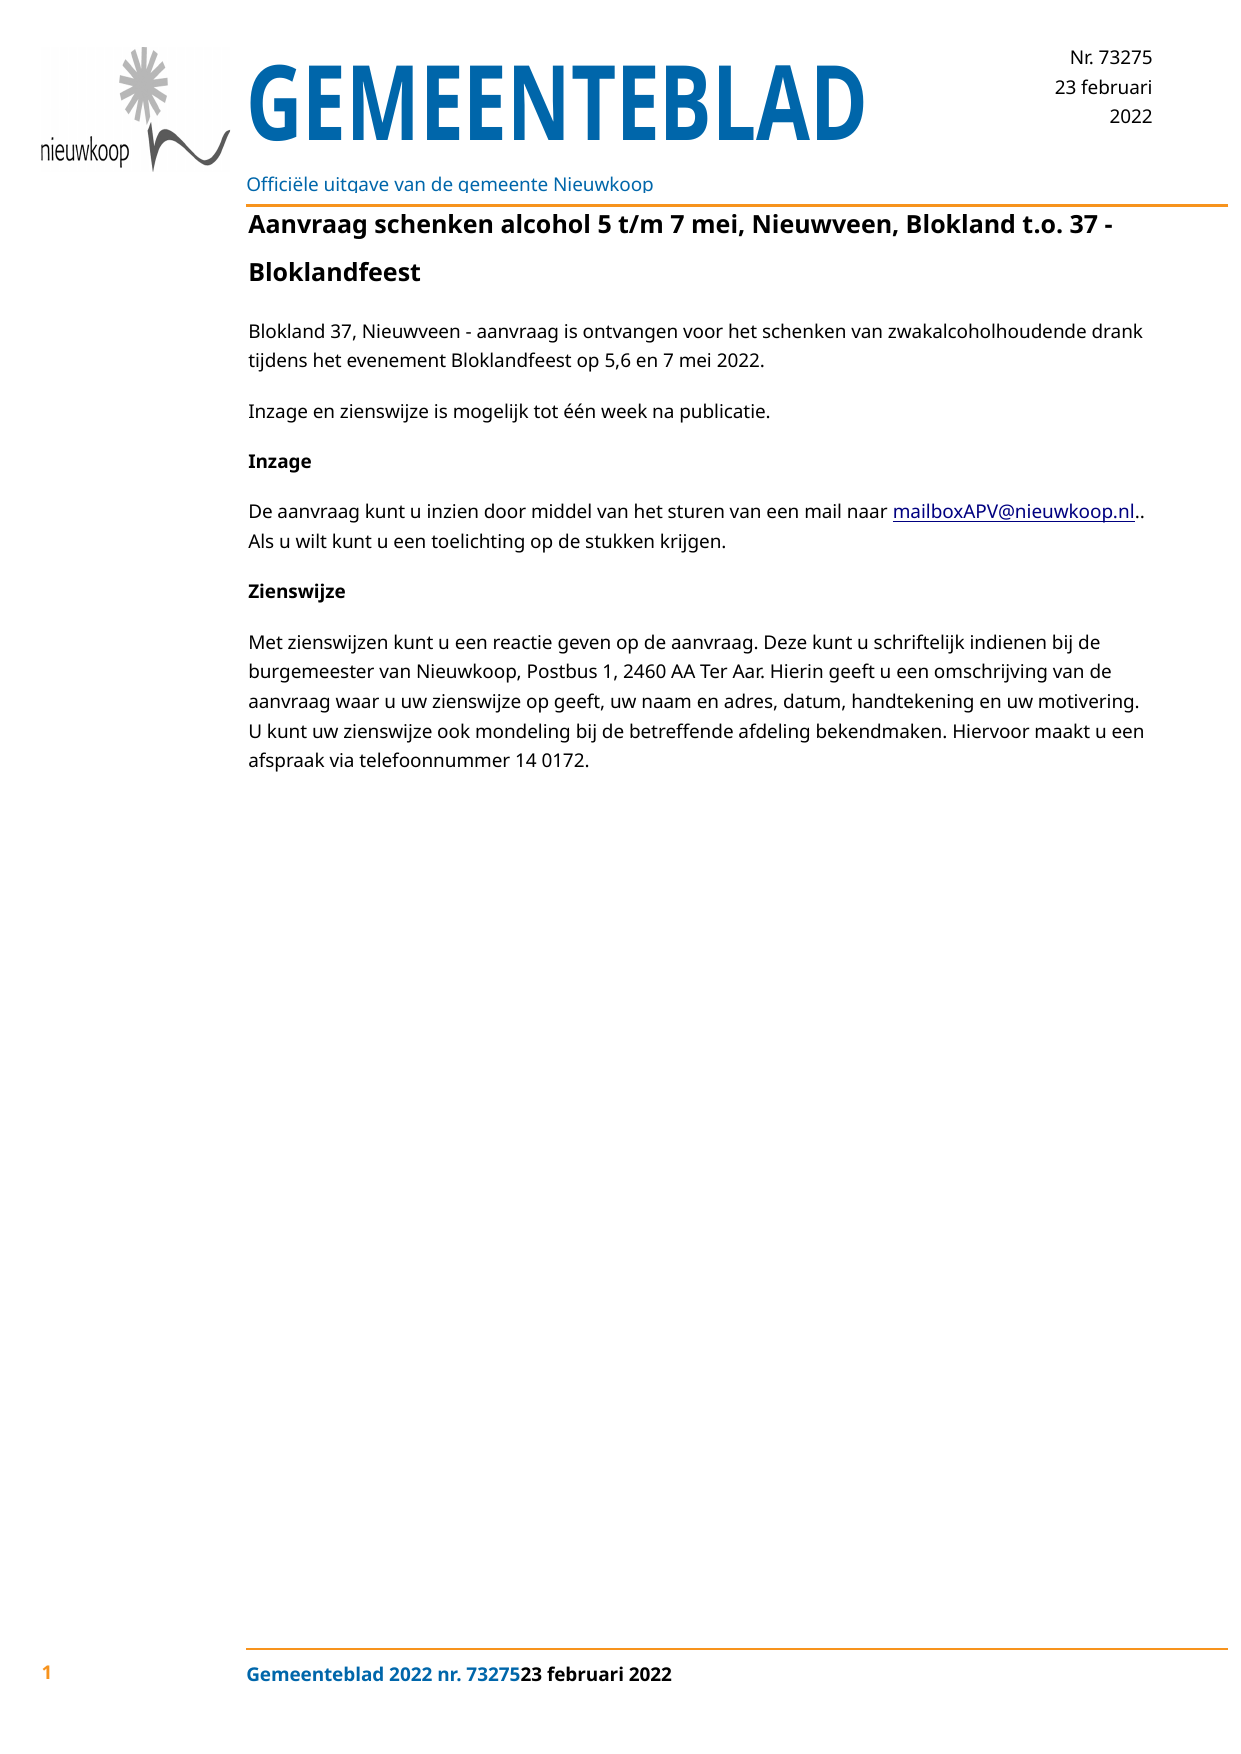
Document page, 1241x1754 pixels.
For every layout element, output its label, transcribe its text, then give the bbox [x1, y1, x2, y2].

text Inzage [248, 448, 1152, 474]
text Zienswijze [248, 579, 1152, 604]
text Met zienswijzen kunt u een reactie geven op de aanvraag. Deze kunt u schriftelijk indienen bij de burgemeester van Nieuwkoop, Postbus 1, 2460 AA Ter Aar. Hierin geeft u een omschrijving van de aanvraag waar u uw zienswijze op geeft, uw naam en adres, datum, handtekening en uw motivering. U kunt uw zienswijze ook mondeling bij de betreffende afdeling bekendmaken. Hiervoor maakt u een afspraak via telefoonnummer 14 0172. [248, 629, 1152, 773]
text Inzage en zienswijze is mogelijk tot één week na publicatie. [248, 398, 1152, 424]
text Aanvraag schenken alcohol 5 t/m 7 mei, Nieuwveen, Blokland t.o. 37 - Bloklandfeest [248, 207, 1152, 288]
text De aanvraag kunt u inzien door middel van het sturen van een mail naar mailboxAPV@nieuwkoop.nl.. Als u wilt kunt u een toelichting op de stukken krijgen. [248, 499, 1152, 554]
text Blokland 37, Nieuwveen - aanvraag is ontvangen voor het schenken van zwakalcoholhoudende drank tijdens het evenement Bloklandfeest op 5,6 en 7 mei 2022. [248, 318, 1152, 373]
picture [41, 47, 231, 172]
